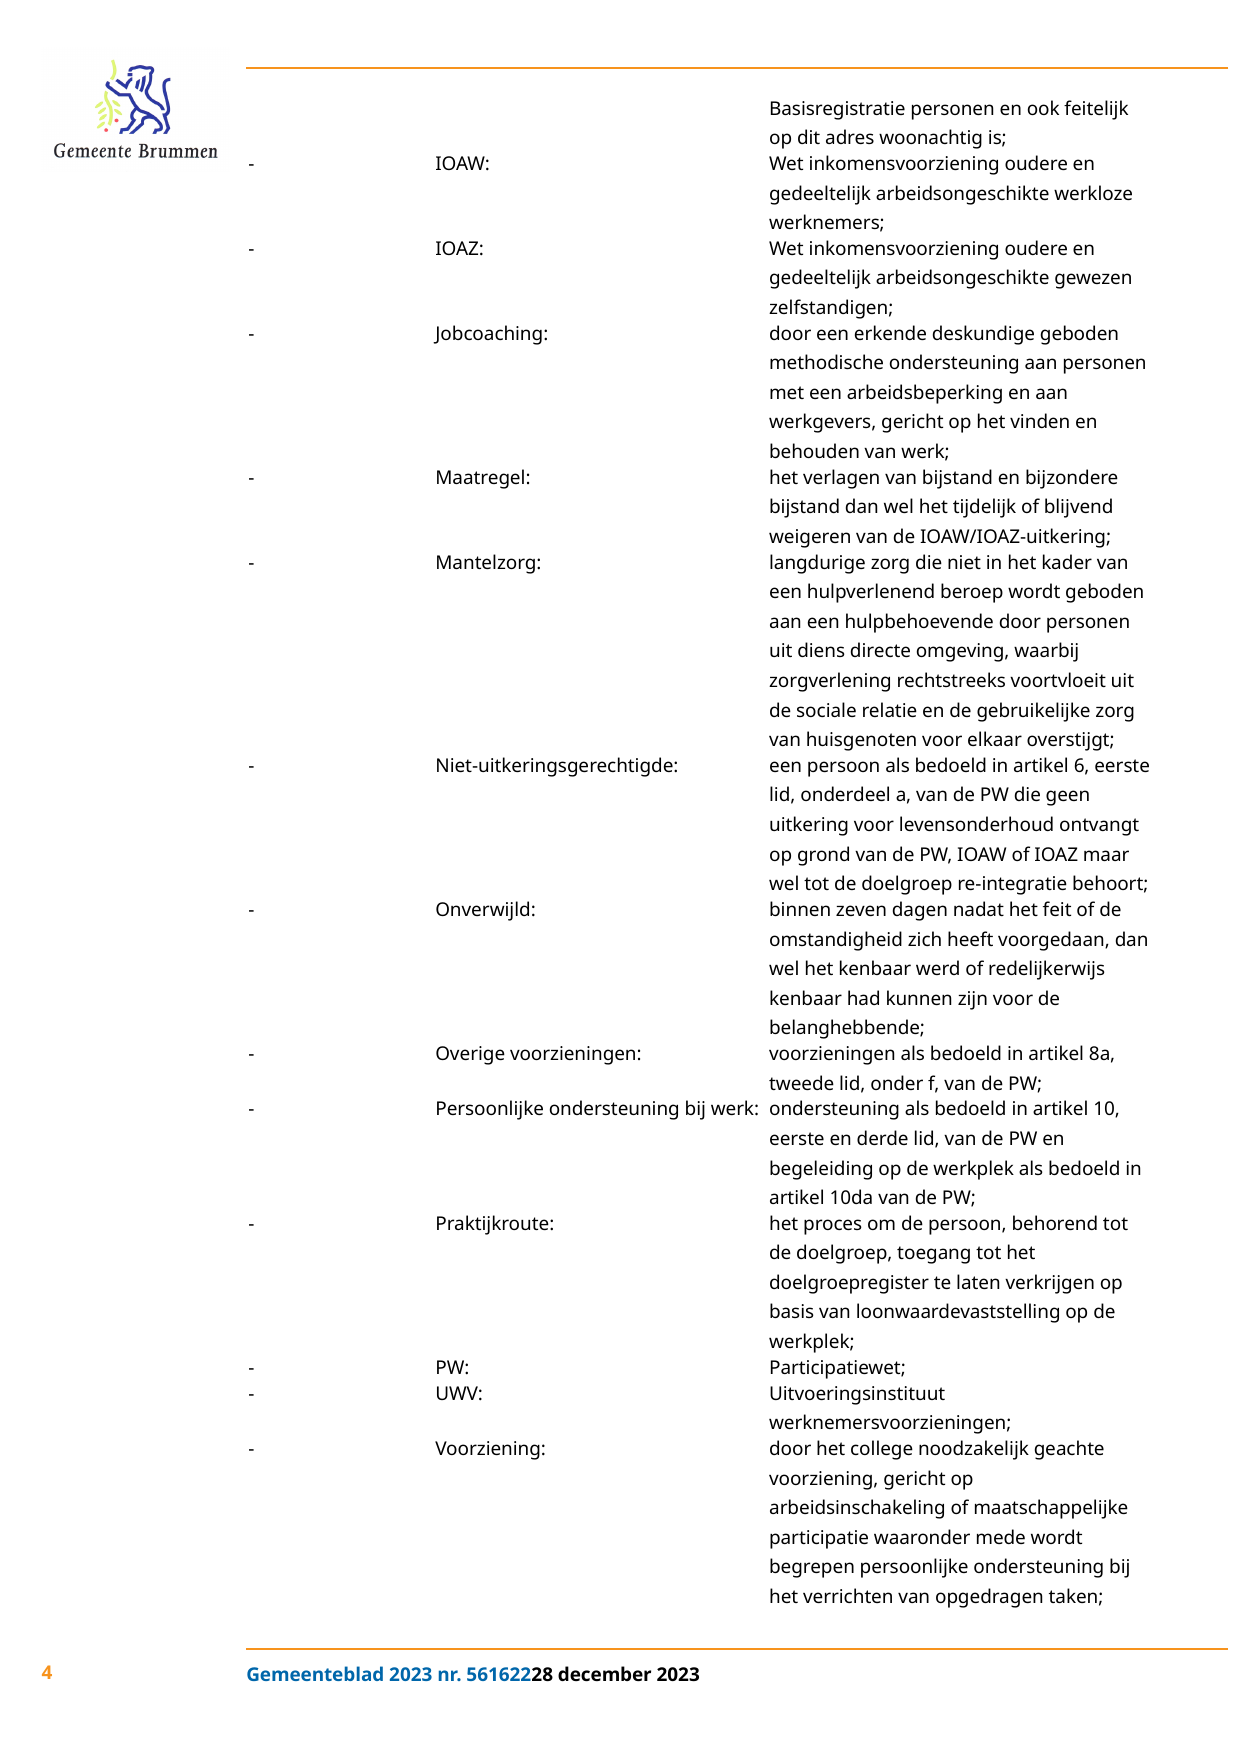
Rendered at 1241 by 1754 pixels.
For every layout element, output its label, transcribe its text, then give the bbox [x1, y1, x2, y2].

table_cell Persoonlijke ondersteuning bij werk: [435, 1096, 769, 1210]
table_cell Wet inkomensvoorziening oudere en gedeeltelijk arbeidsongeschikte gewezen zelfstandigen; [769, 235, 1152, 320]
table_cell Niet-uitkeringsgerechtigde: [435, 752, 769, 896]
table_cell Praktijkroute: [435, 1210, 769, 1354]
table_cell het proces om de persoon, behorend tot de doelgroep, toegang tot het doelgroepregister te laten verkrijgen op basis van loonwaardevaststelling op de werkplek; [769, 1210, 1152, 1354]
table_cell [435, 95, 769, 150]
table_cell voorzieningen als bedoeld in artikel 8a, tweede lid, onder f, van de PW; [769, 1040, 1152, 1096]
table_cell - [248, 1354, 435, 1380]
table_cell - [248, 320, 435, 464]
table_cell langdurige zorg die niet in het kader van een hulpverlenend beroep wordt geboden aan een hulpbehoevende door personen uit diens directe omgeving, waarbij zorgverlening rechtstreeks voortvloeit uit de sociale relatie en de gebruikelijke zorg van huisgenoten voor elkaar overstijgt; [769, 549, 1152, 752]
table_cell - [248, 464, 435, 549]
table_cell Participatiewet; [769, 1354, 1152, 1380]
table_cell - [248, 1380, 435, 1435]
table_cell het verlagen van bijstand en bijzondere bijstand dan wel het tijdelijk of blijvend weigeren van de IOAW/IOAZ-uitkering; [769, 464, 1152, 549]
table_cell Basisregistratie personen en ook feitelijk op dit adres woonachtig is; [769, 95, 1152, 150]
table_cell Mantelzorg: [435, 549, 769, 752]
table_cell IOAZ: [435, 235, 769, 320]
table_cell - [248, 150, 435, 235]
table_cell binnen zeven dagen nadat het feit of de omstandigheid zich heeft voorgedaan, dan wel het kenbaar werd of redelijkerwijs kenbaar had kunnen zijn voor de belanghebbende; [769, 896, 1152, 1040]
table_cell - [248, 752, 435, 896]
table_cell Maatregel: [435, 464, 769, 549]
table_cell - [248, 549, 435, 752]
table_cell ondersteuning als bedoeld in artikel 10, eerste en derde lid, van de PW en begeleiding op de werkplek als bedoeld in artikel 10da van de PW; [769, 1096, 1152, 1210]
table_cell Uitvoeringsinstituut werknemersvoorzieningen; [769, 1380, 1152, 1435]
table_cell - [248, 235, 435, 320]
table_cell Wet inkomensvoorziening oudere en gedeeltelijk arbeidsongeschikte werkloze werknemers; [769, 150, 1152, 235]
table_cell - [248, 896, 435, 1040]
table_cell Voorziening: [435, 1435, 769, 1609]
table_cell een persoon als bedoeld in artikel 6, eerste lid, onderdeel a, van de PW die geen uitkering voor levensonderhoud ontvangt op grond van de PW, IOAW of IOAZ maar wel tot de doelgroep re-integratie behoort; [769, 752, 1152, 896]
table_cell door een erkende deskundige geboden methodische ondersteuning aan personen met een arbeidsbeperking en aan werkgevers, gericht op het vinden en behouden van werk; [769, 320, 1152, 464]
table_cell PW: [435, 1354, 769, 1380]
picture [41, 47, 231, 172]
table_cell UWV: [435, 1380, 769, 1435]
table_cell Jobcoaching: [435, 320, 769, 464]
table_cell - [248, 1210, 435, 1354]
table_cell Onverwijld: [435, 896, 769, 1040]
table_cell - [248, 1040, 435, 1096]
table_cell IOAW: [435, 150, 769, 235]
table_cell Overige voorzieningen: [435, 1040, 769, 1096]
table_cell - [248, 1435, 435, 1609]
table_cell - [248, 95, 435, 150]
table_cell door het college noodzakelijk geachte voorziening, gericht op arbeidsinschakeling of maatschappelijke participatie waaronder mede wordt begrepen persoonlijke ondersteuning bij het verrichten van opgedragen taken; [769, 1435, 1152, 1609]
table_cell - [248, 1096, 435, 1210]
